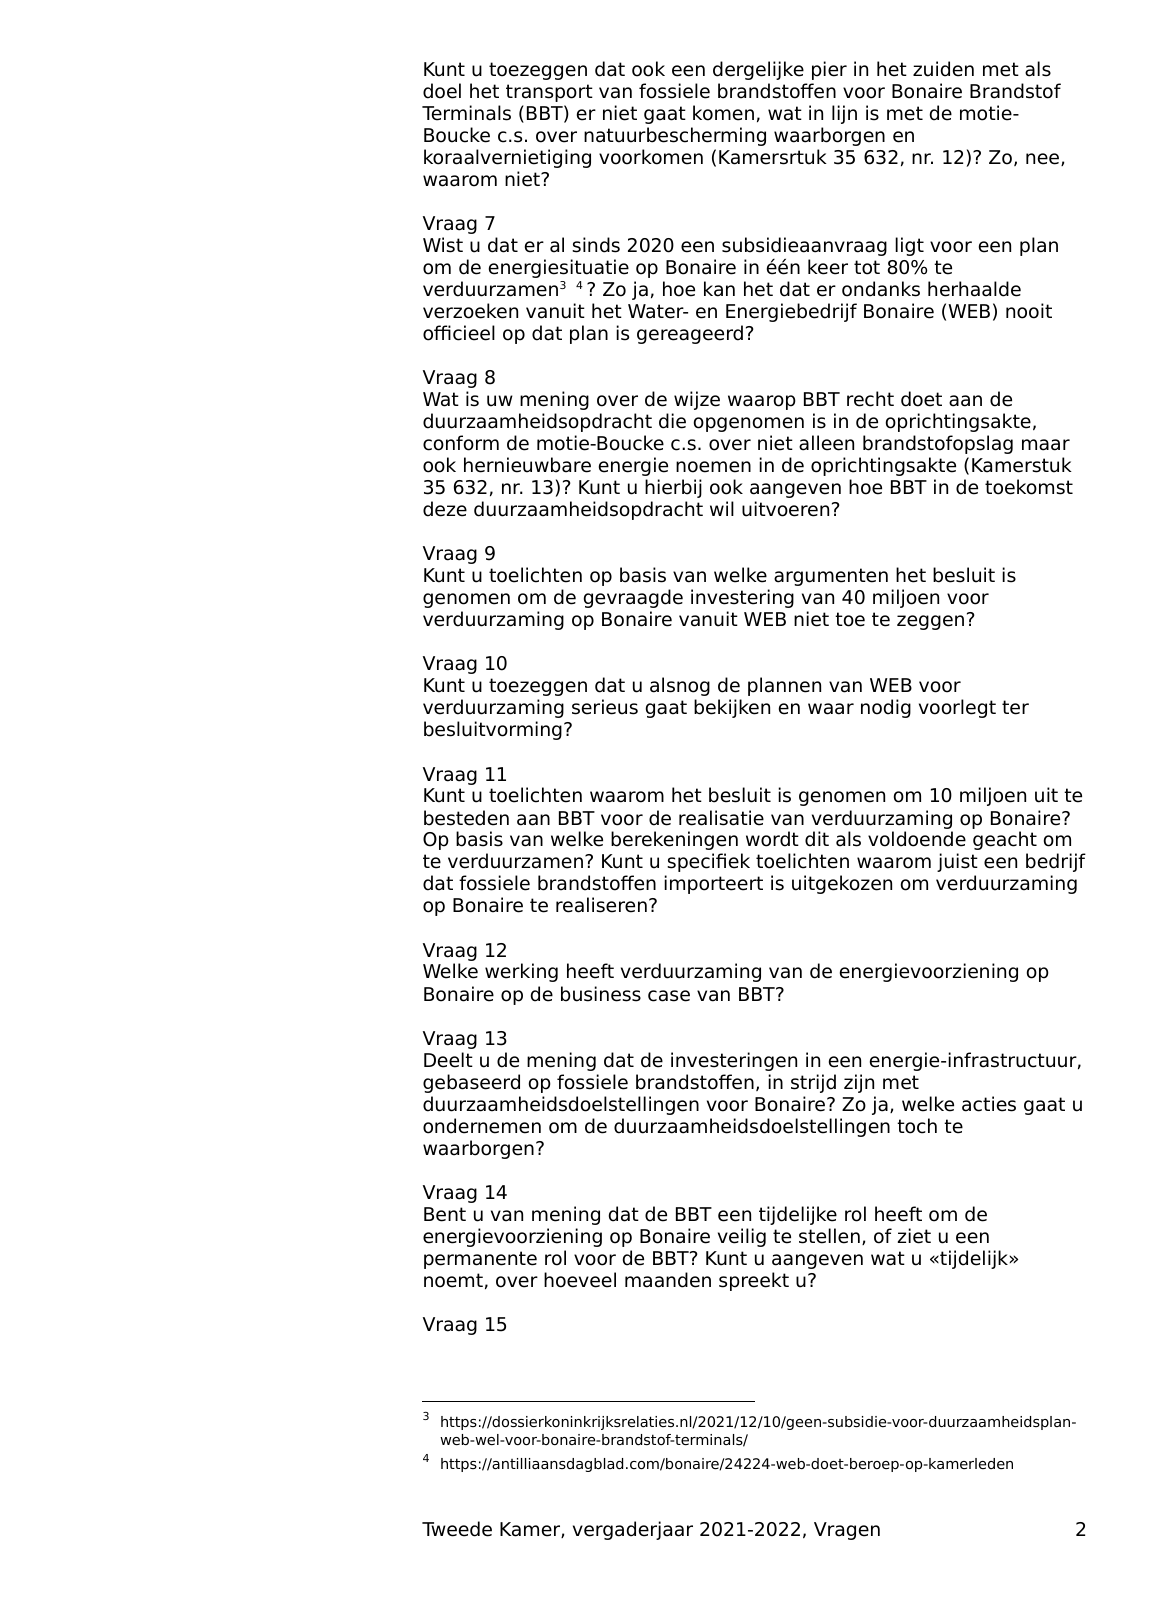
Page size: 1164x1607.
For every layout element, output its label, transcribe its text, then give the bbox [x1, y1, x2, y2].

text Kunt u toelichten op basis van welke argumenten het besluit is genomen om de gevraagde investering van 40 miljoen voor verduurzaming op Bonaire vanuit WEB niet toe te zeggen? [422, 565, 1087, 631]
text Vraag 10 [422, 653, 1087, 675]
text Vraag 15 [422, 1314, 1087, 1336]
text Vraag 14 [422, 1182, 1087, 1204]
text Vraag 9 [422, 543, 1087, 565]
text https://dossierkoninkrijksrelaties.nl/2021/12/10/geen-subsidie-voor-duurzaamheidsplan-web-wel-voor-bonaire-brandstof-terminals/ [422, 1410, 1087, 1449]
text Vraag 11 [422, 763, 1087, 785]
text Welke werking heeft verduurzaming van de energievoorziening op Bonaire op de business case van BBT? [422, 961, 1087, 1005]
text https://antilliaansdagblad.com/bonaire/24224-web-doet-beroep-op-kamerleden [422, 1452, 1087, 1474]
text Vraag 12 [422, 939, 1087, 961]
text Bent u van mening dat de BBT een tijdelijke rol heeft om de energievoorziening op Bonaire veilig te stellen, of ziet u een permanente rol voor de BBT? Kunt u aangeven wat u «tijdelijk» noemt, over hoeveel maanden spreekt u? [422, 1204, 1087, 1292]
text Vraag 7 [422, 213, 1087, 235]
text Wat is uw mening over de wijze waarop BBT recht doet aan de duurzaamheidsopdracht die opgenomen is in de oprichtingsakte, conform de motie-Boucke c.s. over niet alleen brandstofopslag maar ook hernieuwbare energie noemen in de oprichtingsakte (Kamerstuk 35 632, nr. 13)? Kunt u hierbij ook aangeven hoe BBT in de toekomst deze duurzaamheidsopdracht wil uitvoeren? [422, 389, 1087, 521]
text Kunt u toezeggen dat ook een dergelijke pier in het zuiden met als doel het transport van fossiele brandstoffen voor Bonaire Brandstof Terminals (BBT) er niet gaat komen, wat in lijn is met de motie-Boucke c.s. over natuurbescherming waarborgen en koraalvernietiging voorkomen (Kamersrtuk 35 632, nr. 12)? Zo, nee, waarom niet? [422, 59, 1087, 191]
text Kunt u toezeggen dat u alsnog de plannen van WEB voor verduurzaming serieus gaat bekijken en waar nodig voorlegt ter besluitvorming? [422, 675, 1087, 741]
text Vraag 8 [422, 367, 1087, 389]
text Vraag 13 [422, 1028, 1087, 1049]
text Deelt u de mening dat de investeringen in een energie-infrastructuur, gebaseerd op fossiele brandstoffen, in strijd zijn met duurzaamheidsdoelstellingen voor Bonaire? Zo ja, welke acties gaat u ondernemen om de duurzaamheidsdoelstellingen toch te waarborgen? [422, 1049, 1087, 1159]
text Wist u dat er al sinds 2020 een subsidieaanvraag ligt voor een plan om de energiesituatie op Bonaire in één keer tot 80% te verduurzamen ? Zo ja, hoe kan het dat er ondanks herhaalde verzoeken vanuit het Water- en Energiebedrijf Bonaire (WEB) nooit officieel op dat plan is gereageerd? [422, 235, 1087, 345]
text Kunt u toelichten waarom het besluit is genomen om 10 miljoen uit te besteden aan BBT voor de realisatie van verduurzaming op Bonaire? Op basis van welke berekeningen wordt dit als voldoende geacht om te verduurzamen? Kunt u specifiek toelichten waarom juist een bedrijf dat fossiele brandstoffen importeert is uitgekozen om verduurzaming op Bonaire te realiseren? [422, 785, 1087, 917]
